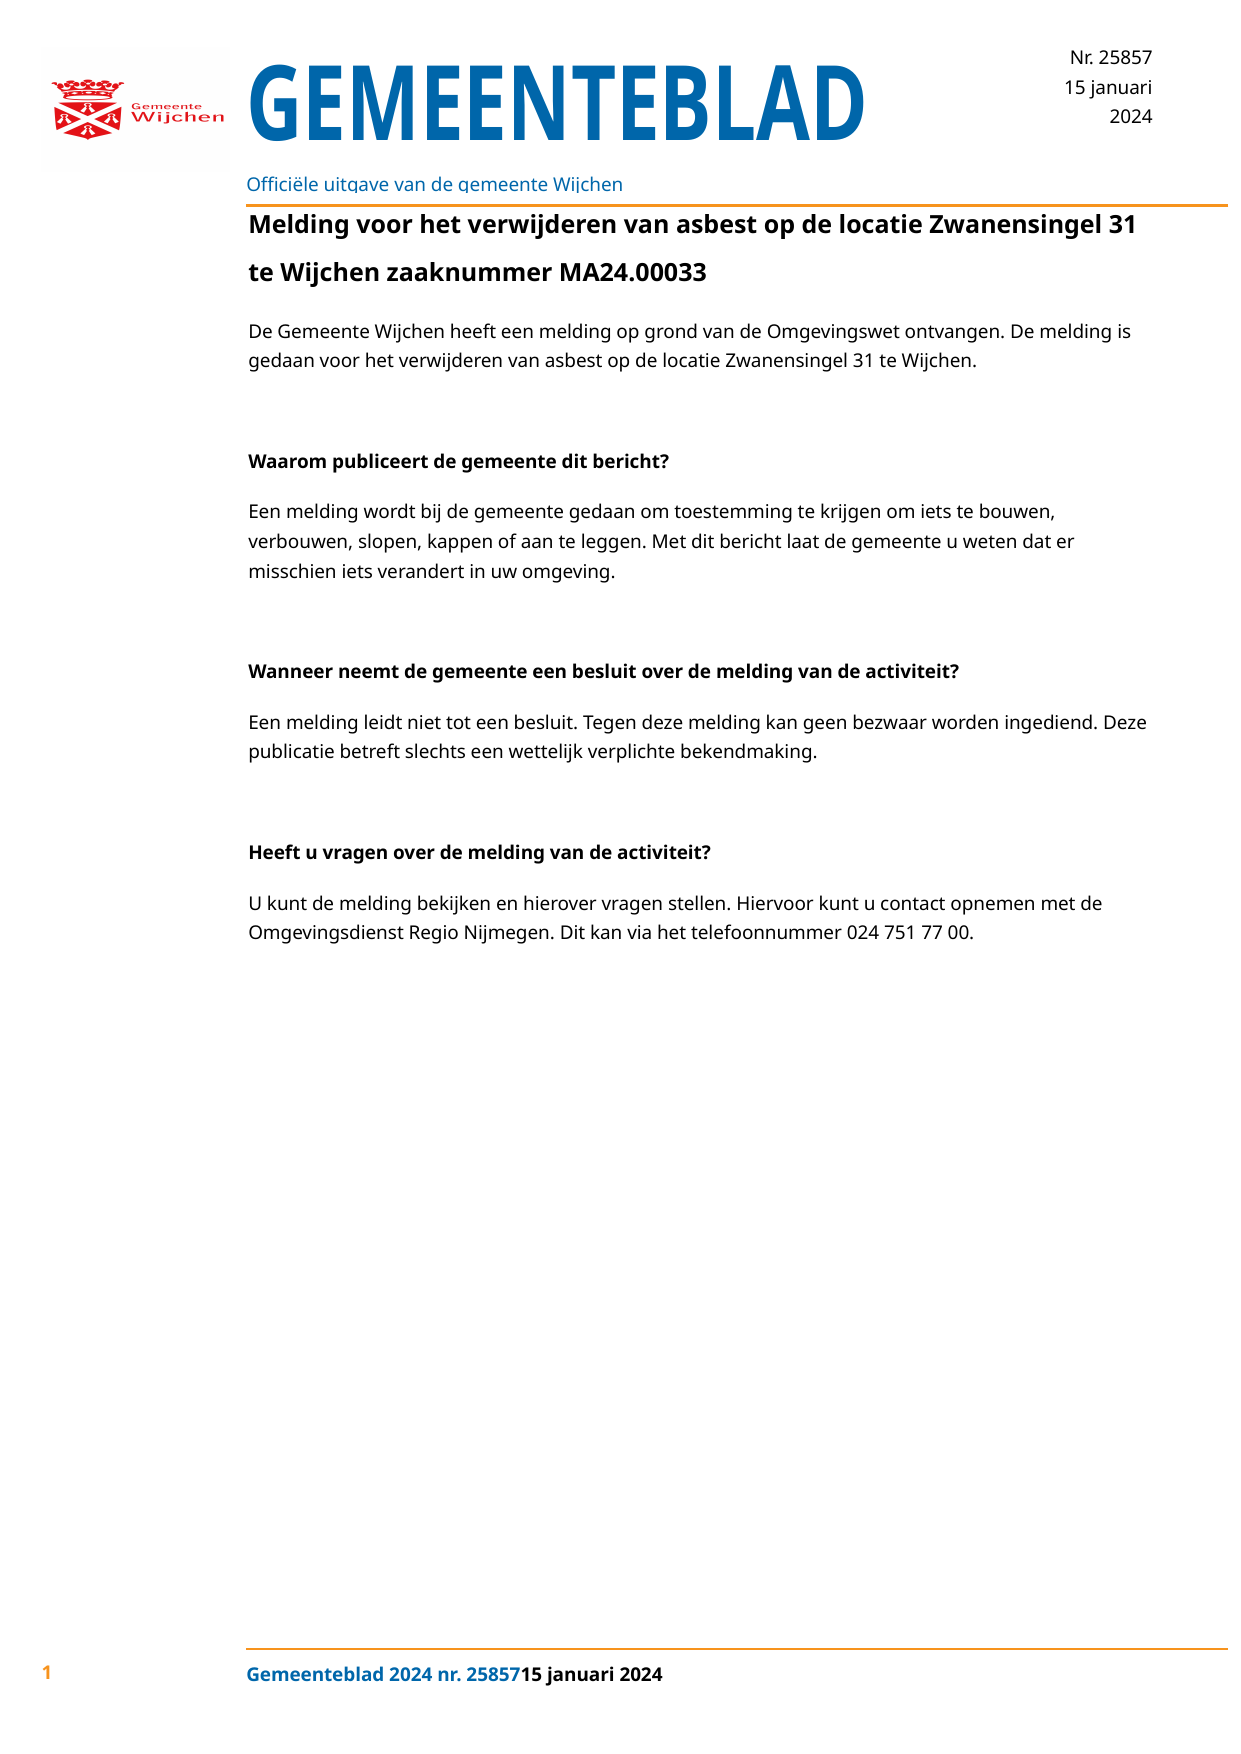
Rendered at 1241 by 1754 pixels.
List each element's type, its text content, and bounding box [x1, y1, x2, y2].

text Een melding wordt bij de gemeente gedaan om toestemming te krijgen om iets te bouwen, verbouwen, slopen, kappen of aan te leggen. Met dit bericht laat de gemeente u weten dat er misschien iets verandert in uw omgeving. [248, 499, 1152, 584]
text Waarom publiceert de gemeente dit bericht? [248, 448, 1152, 474]
text Heeft u vragen over de melding van de activiteit? [248, 839, 1152, 865]
text De Gemeente Wijchen heeft een melding op grond van de Omgevingswet ontvangen. De melding is gedaan voor het verwijderen van asbest op de locatie Zwanensingel 31 te Wijchen. [248, 318, 1152, 373]
text Wanneer neemt de gemeente een besluit over de melding van de activiteit? [248, 659, 1152, 684]
text U kunt de melding bekijken en hierover vragen stellen. Hiervoor kunt u contact opnemen met de Omgevingsdienst Regio Nijmegen. Dit kan via het telefoonnummer 024 751 77 00. [248, 890, 1152, 945]
text Een melding leidt niet tot een besluit. Tegen deze melding kan geen bezwaar worden ingediend. Deze publicatie betreft slechts een wettelijk verplichte bekendmaking. [248, 709, 1152, 764]
text Melding voor het verwijderen van asbest op de locatie Zwanensingel 31 te Wijchen zaaknummer MA24.00033 [248, 207, 1152, 288]
picture [41, 47, 231, 172]
